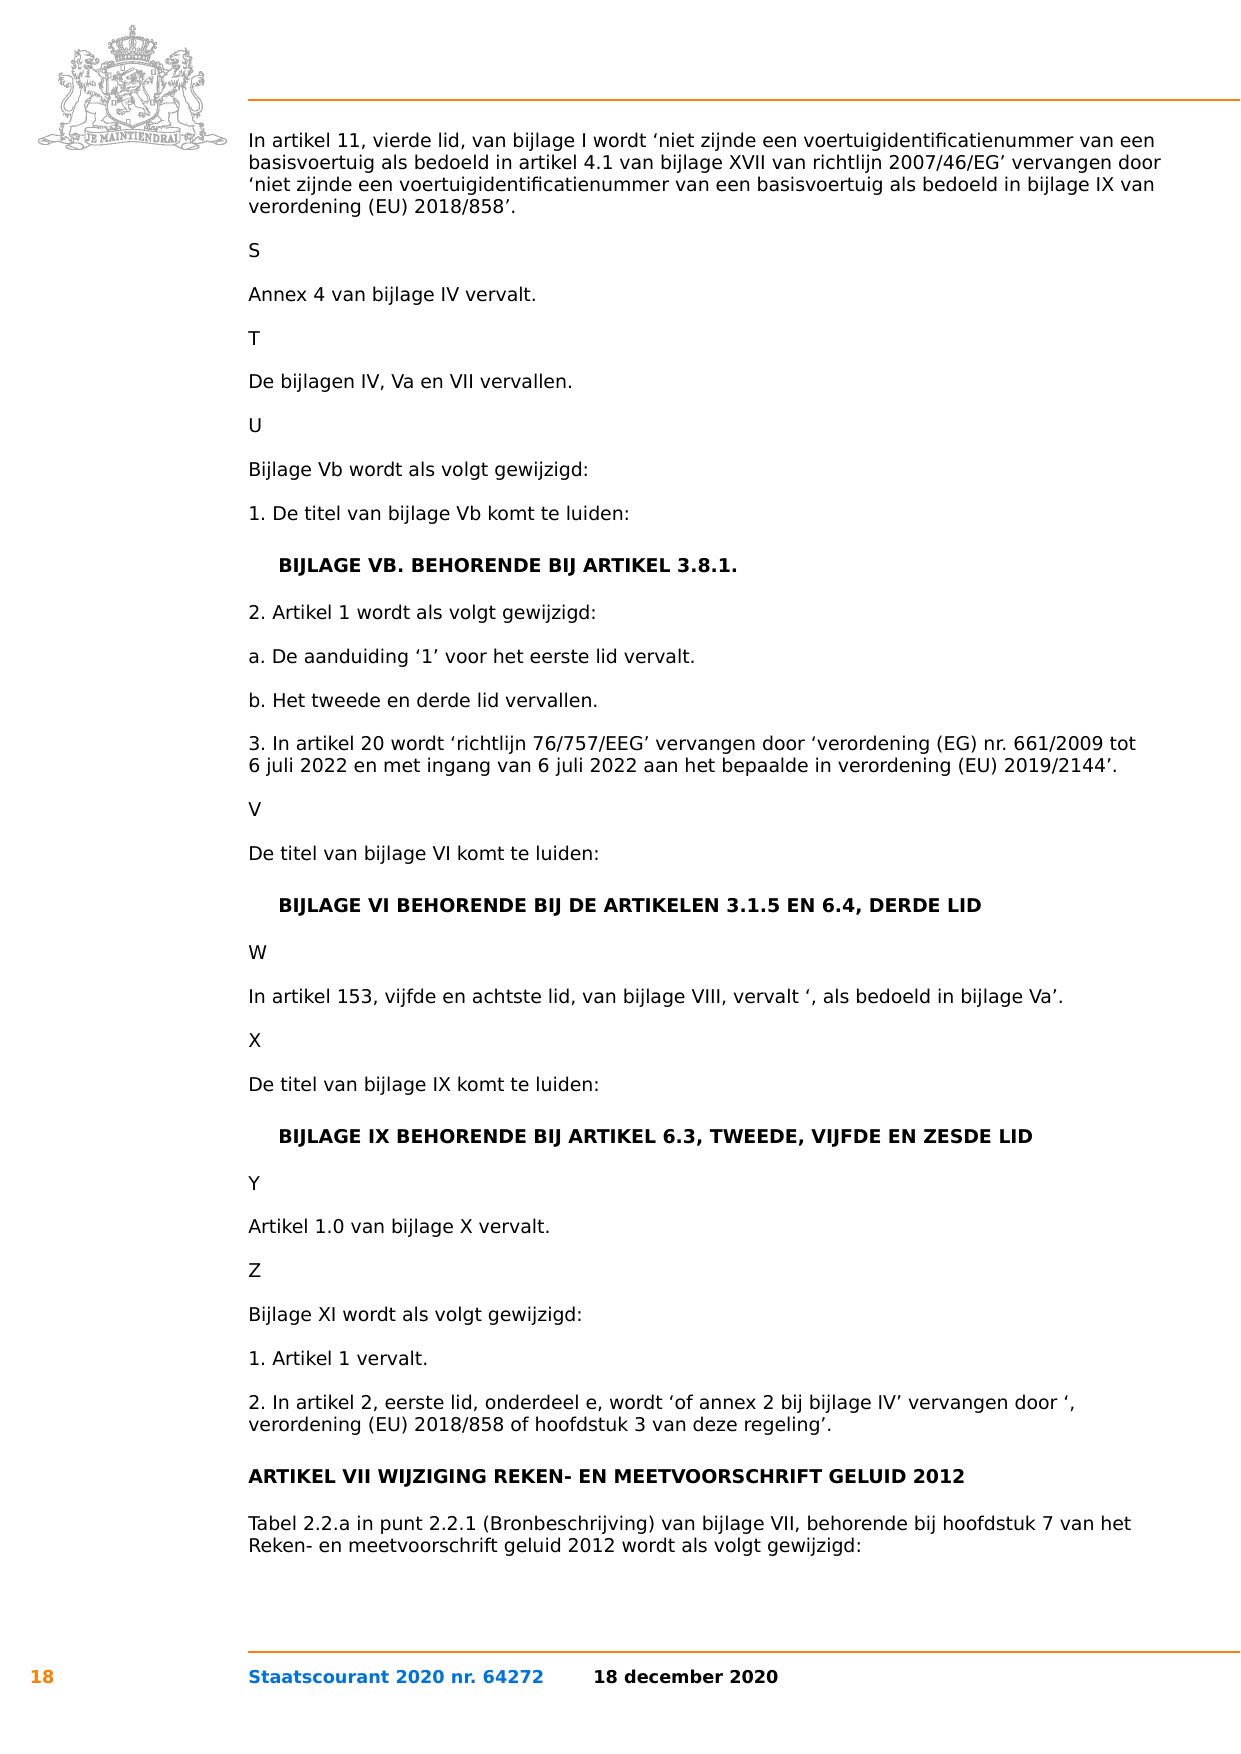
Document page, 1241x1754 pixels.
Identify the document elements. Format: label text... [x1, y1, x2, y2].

text De titel van bijlage IX komt te luiden: [248, 1073, 1163, 1096]
text De titel van bijlage VI komt te luiden: [248, 843, 1163, 865]
text Tabel 2.2.a in punt 2.2.1 (Bronbeschrijving) van bijlage VII, behorende bij hoofdstuk 7 van het Reken- en meetvoorschrift geluid 2012 wordt als volgt gewijzigd: [248, 1513, 1163, 1557]
subtitle BIJLAGE VI BEHORENDE BIJ DE ARTIKELEN 3.1.5 EN 6.4, DERDE LID [278, 895, 1163, 917]
text 1. Artikel 1 vervalt. [248, 1348, 1163, 1370]
text Bijlage Vb wordt als volgt gewijzigd: [248, 459, 1163, 481]
text b. Het tweede en derde lid vervallen. [248, 689, 1163, 711]
text Artikel 1.0 van bijlage X vervalt. [248, 1216, 1163, 1238]
text V [248, 799, 1163, 821]
text In artikel 11, vierde lid, van bijlage I wordt ‘niet zijnde een voertuigidentificatienummer van een basisvoertuig als bedoeld in artikel 4.1 van bijlage XVII van richtlijn 2007/46/EG’ vervangen door ‘niet zijnde een voertuigidentificatienummer van een basisvoertuig als bedoeld in bijlage IX van verordening (EU) 2018/858’. [248, 130, 1163, 218]
text 1. De titel van bijlage Vb komt te luiden: [248, 503, 1163, 525]
picture [38, 25, 227, 150]
subtitle ARTIKEL VII WIJZIGING REKEN- EN MEETVOORSCHRIFT GELUID 2012 [248, 1466, 1163, 1488]
text De bijlagen IV, Va en VII vervallen. [248, 371, 1163, 393]
text W [248, 942, 1163, 964]
subtitle BIJLAGE IX BEHORENDE BIJ ARTIKEL 6.3, TWEEDE, VIJFDE EN ZESDE LID [278, 1126, 1163, 1147]
text Z [248, 1260, 1163, 1282]
text T [248, 327, 1163, 349]
text Annex 4 van bijlage IV vervalt. [248, 283, 1163, 306]
text 2. Artikel 1 wordt als volgt gewijzigd: [248, 602, 1163, 624]
subtitle BIJLAGE VB. BEHORENDE BIJ ARTIKEL 3.8.1. [278, 555, 1163, 577]
text a. De aanduiding ‘1’ voor het eerste lid vervalt. [248, 646, 1163, 668]
text U [248, 415, 1163, 437]
text In artikel 153, vijfde en achtste lid, van bijlage VIII, vervalt ‘, als bedoeld in bijlage Va’. [248, 986, 1163, 1008]
text X [248, 1030, 1163, 1052]
text 2. In artikel 2, eerste lid, onderdeel e, wordt ‘of annex 2 bij bijlage IV’ vervangen door ‘, verordening (EU) 2018/858 of hoofdstuk 3 van deze regeling’. [248, 1392, 1163, 1436]
text 3. In artikel 20 wordt ‘richtlijn 76/757/EEG’ vervangen door ‘verordening (EG) nr. 661/2009 tot 6 juli 2022 en met ingang van 6 juli 2022 aan het bepaalde in verordening (EU) 2019/2144’. [248, 733, 1163, 777]
text Bijlage XI wordt als volgt gewijzigd: [248, 1304, 1163, 1326]
text Y [248, 1172, 1163, 1194]
text S [248, 240, 1163, 262]
